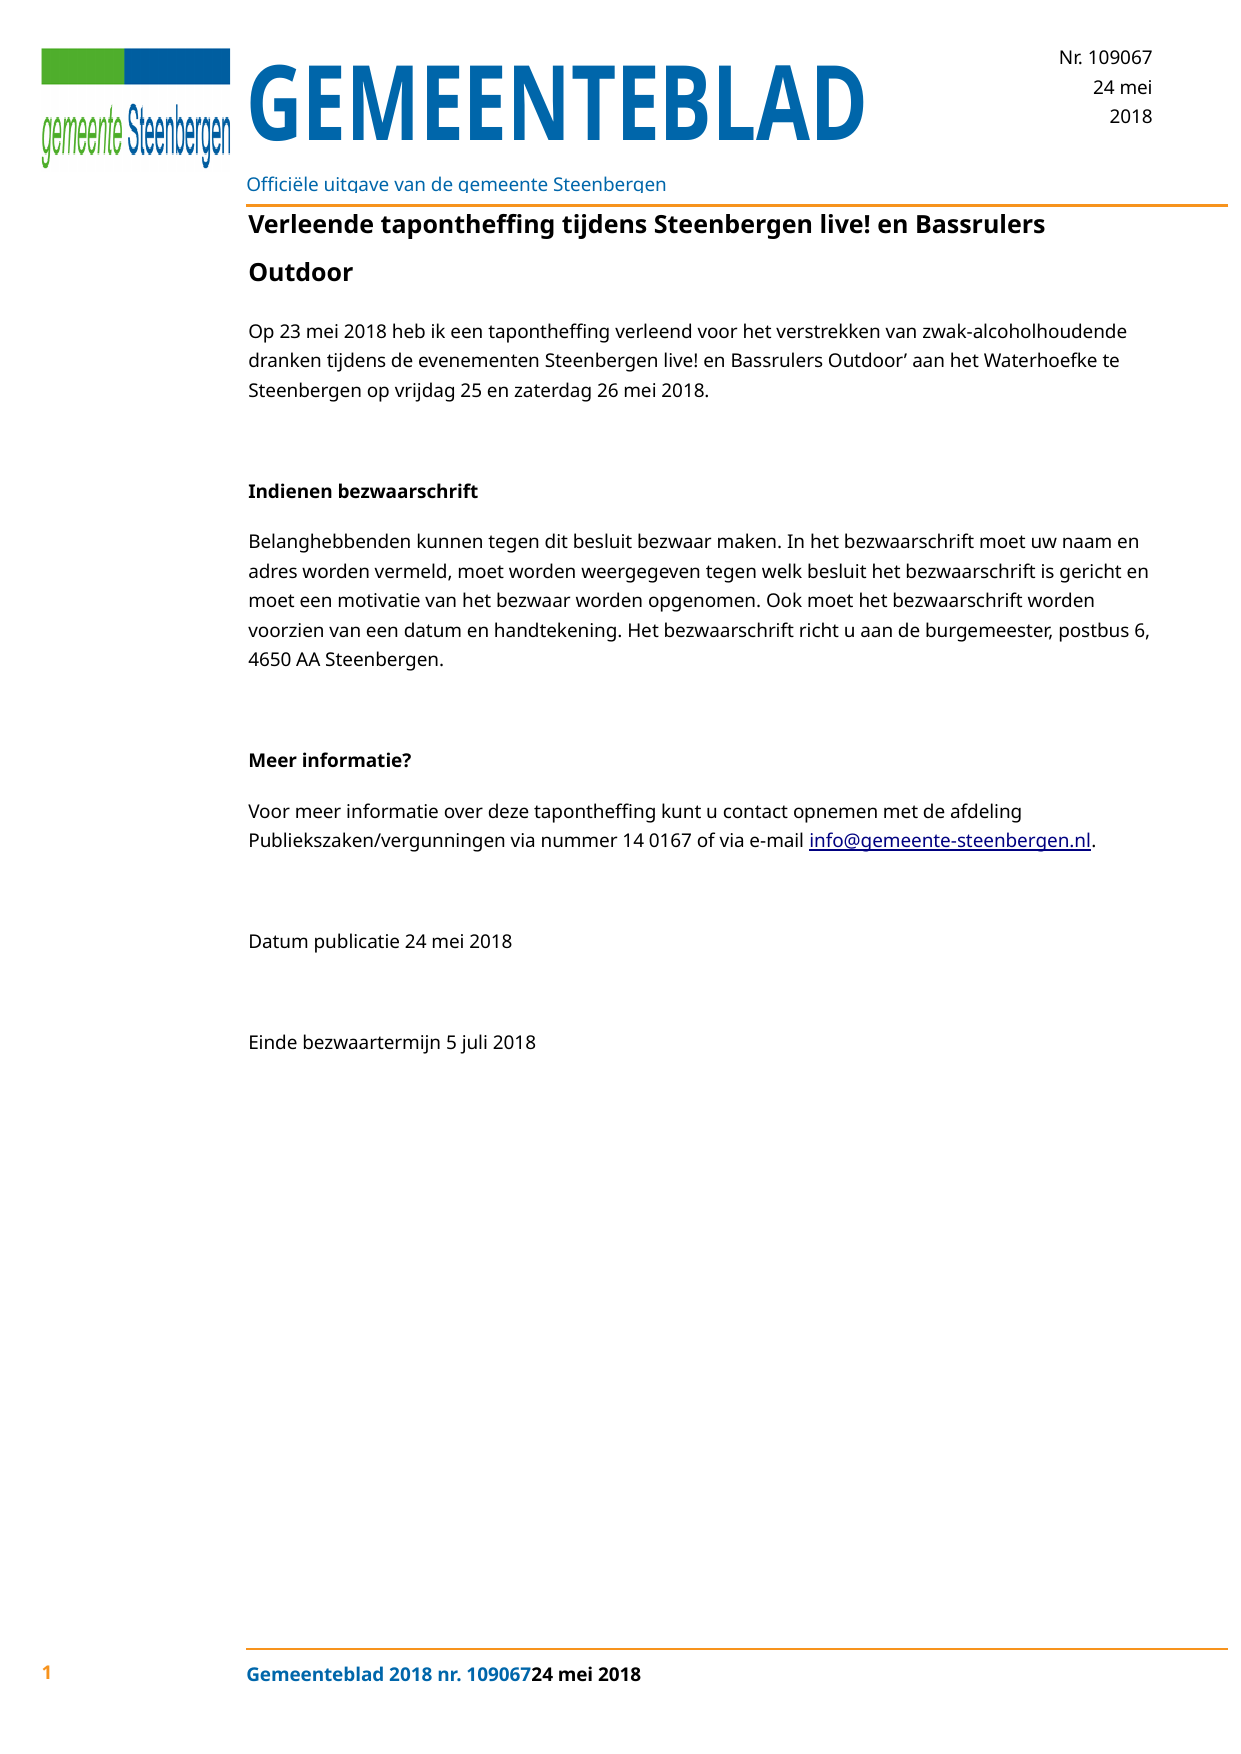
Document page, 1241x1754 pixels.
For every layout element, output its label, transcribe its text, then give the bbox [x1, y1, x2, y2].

text Indienen bezwaarschrift [248, 478, 1152, 504]
text Op 23 mei 2018 heb ik een tapontheffing verleend voor het verstrekken van zwak-alcoholhoudende dranken tijdens de evenementen Steenbergen live! en Bassrulers Outdoor’ aan het Waterhoefke te Steenbergen op vrijdag 25 en zaterdag 26 mei 2018. [248, 318, 1152, 403]
text Belanghebbenden kunnen tegen dit besluit bezwaar maken. In het bezwaarschrift moet uw naam en adres worden vermeld, moet worden weergegeven tegen welk besluit het bezwaarschrift is gericht en moet een motivatie van het bezwaar worden opgenomen. Ook moet het bezwaarschrift worden voorzien van een datum en handtekening. Het bezwaarschrift richt u aan de burgemeester, postbus 6, 4650 AA Steenbergen. [248, 528, 1152, 672]
text Meer informatie? [248, 747, 1152, 773]
text Datum publicatie 24 mei 2018 [248, 928, 1152, 954]
text Einde bezwaartermijn 5 juli 2018 [248, 1029, 1152, 1055]
text Verleende tapontheffing tijdens Steenbergen live! en Bassrulers Outdoor [248, 207, 1152, 288]
picture [41, 47, 231, 172]
text Voor meer informatie over deze tapontheffing kunt u contact opnemen met de afdeling Publiekszaken/vergunningen via nummer 14 0167 of via e-mail info@gemeente-steenbergen.nl. [248, 798, 1152, 853]
